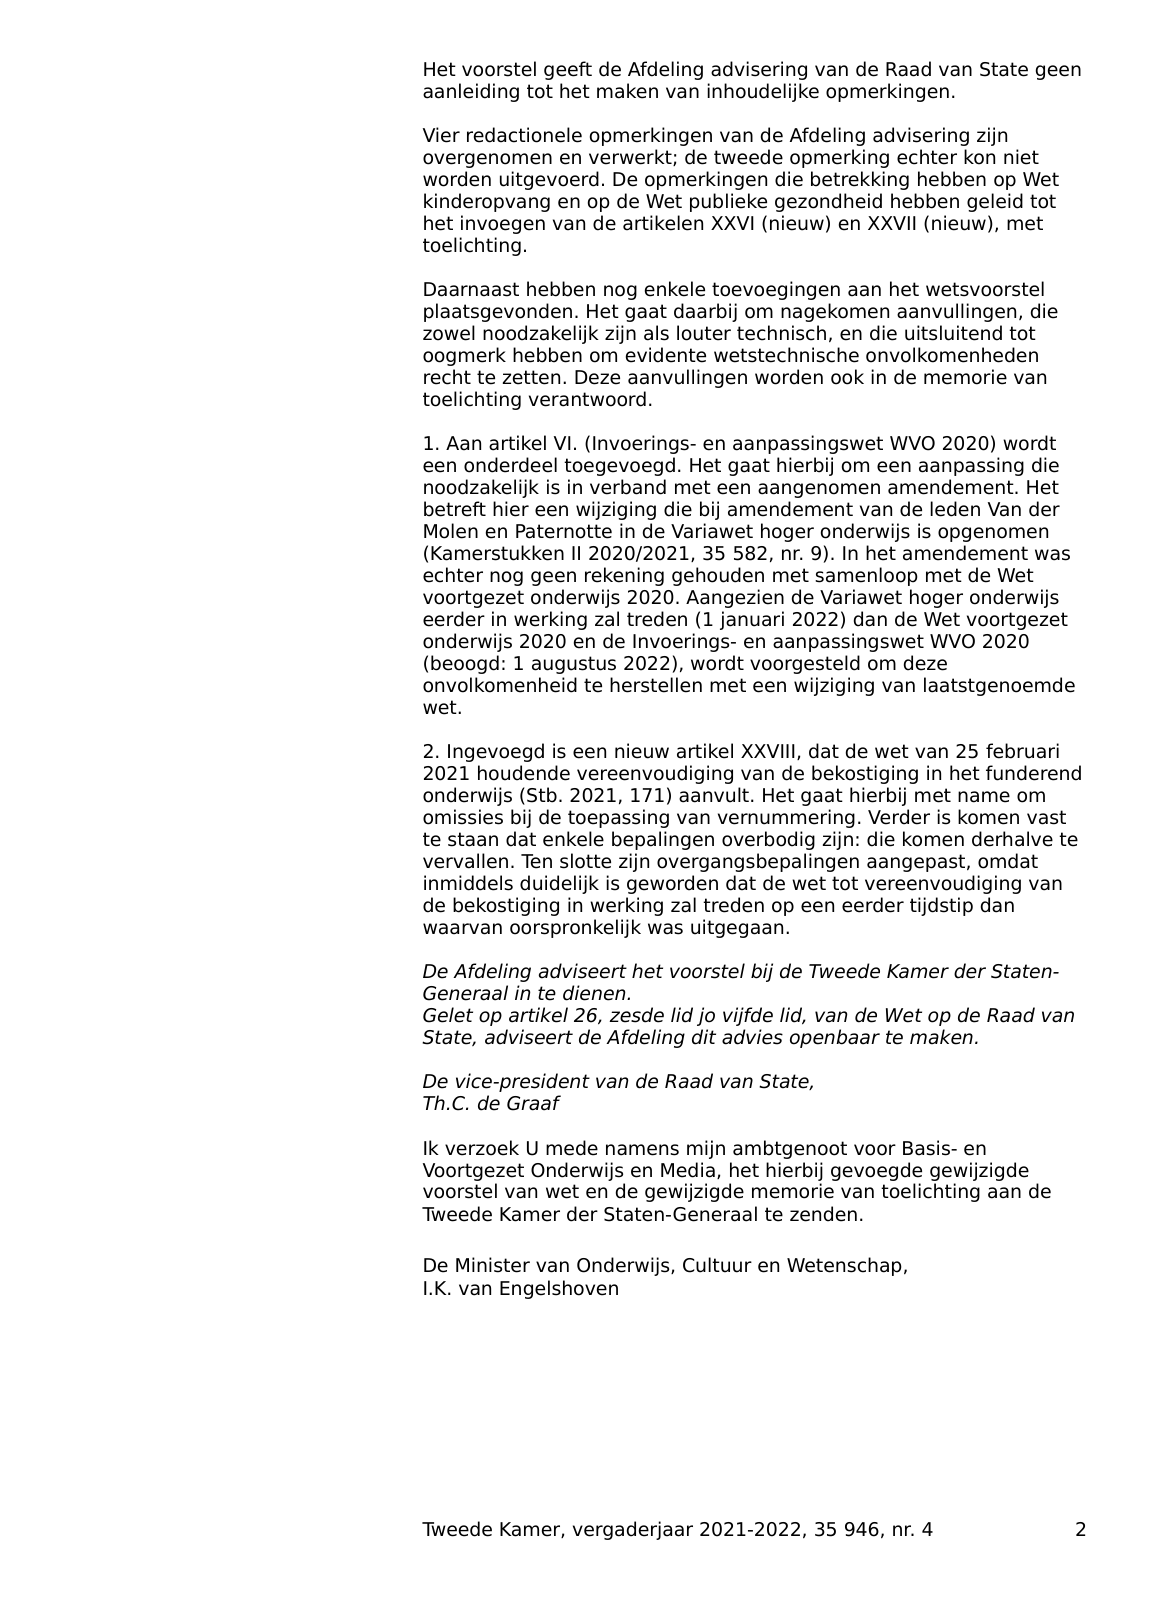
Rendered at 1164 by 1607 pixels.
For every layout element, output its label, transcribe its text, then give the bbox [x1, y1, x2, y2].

text Het voorstel geeft de Afdeling advisering van de Raad van State geen aanleiding tot het maken van inhoudelijke opmerkingen. [422, 59, 1087, 103]
text 1. Aan artikel VI. (Invoerings- en aanpassingswet WVO 2020) wordt een onderdeel toegevoegd. Het gaat hierbij om een aanpassing die noodzakelijk is in verband met een aangenomen amendement. Het betreft hier een wijziging die bij amendement van de leden Van der Molen en Paternotte in de Variawet hoger onderwijs is opgenomen (Kamerstukken II 2020/2021, 35 582, nr. 9). In het amendement was echter nog geen rekening gehouden met samenloop met de Wet voortgezet onderwijs 2020. Aangezien de Variawet hoger onderwijs eerder in werking zal treden (1 januari 2022) dan de Wet voortgezet onderwijs 2020 en de Invoerings- en aanpassingswet WVO 2020 (beoogd: 1 augustus 2022), wordt voorgesteld om deze onvolkomenheid te herstellen met een wijziging van laatstgenoemde wet. [422, 433, 1087, 719]
text Vier redactionele opmerkingen van de Afdeling advisering zijn overgenomen en verwerkt; de tweede opmerking echter kon niet worden uitgevoerd. De opmerkingen die betrekking hebben op Wet kinderopvang en op de Wet publieke gezondheid hebben geleid tot het invoegen van de artikelen XXVI (nieuw) en XXVII (nieuw), met toelichting. [422, 125, 1087, 257]
text De vice-president van de Raad van State, [422, 1071, 1087, 1093]
text Gelet op artikel 26, zesde lid jo vijfde lid, van de Wet op de Raad van State, adviseert de Afdeling dit advies openbaar te maken. [422, 1005, 1087, 1049]
text Th.C. de Graaf [422, 1093, 1087, 1115]
text De Afdeling adviseert het voorstel bij de Tweede Kamer der Staten-Generaal in te dienen. [422, 961, 1087, 1005]
text 2. Ingevoegd is een nieuw artikel XXVIII, dat de wet van 25 februari 2021 houdende vereenvoudiging van de bekostiging in het funderend onderwijs (Stb. 2021, 171) aanvult. Het gaat hierbij met name om omissies bij de toepassing van vernummering. Verder is komen vast te staan dat enkele bepalingen overbodig zijn: die komen derhalve te vervallen. Ten slotte zijn overgangsbepalingen aangepast, omdat inmiddels duidelijk is geworden dat de wet tot vereenvoudiging van de bekostiging in werking zal treden op een eerder tijdstip dan waarvan oorspronkelijk was uitgegaan. [422, 741, 1087, 939]
text Ik verzoek U mede namens mijn ambtgenoot voor Basis- en Voortgezet Onderwijs en Media, het hierbij gevoegde gewijzigde voorstel van wet en de gewijzigde memorie van toelichting aan de Tweede Kamer der Staten-Generaal te zenden. [422, 1137, 1087, 1225]
text De Minister van Onderwijs, Cultuur en Wetenschap, I.K. van Engelshoven [422, 1255, 1087, 1299]
text Daarnaast hebben nog enkele toevoegingen aan het wetsvoorstel plaatsgevonden. Het gaat daarbij om nagekomen aanvullingen, die zowel noodzakelijk zijn als louter technisch, en die uitsluitend tot oogmerk hebben om evidente wetstechnische onvolkomenheden recht te zetten. Deze aanvullingen worden ook in de memorie van toelichting verantwoord. [422, 279, 1087, 411]
